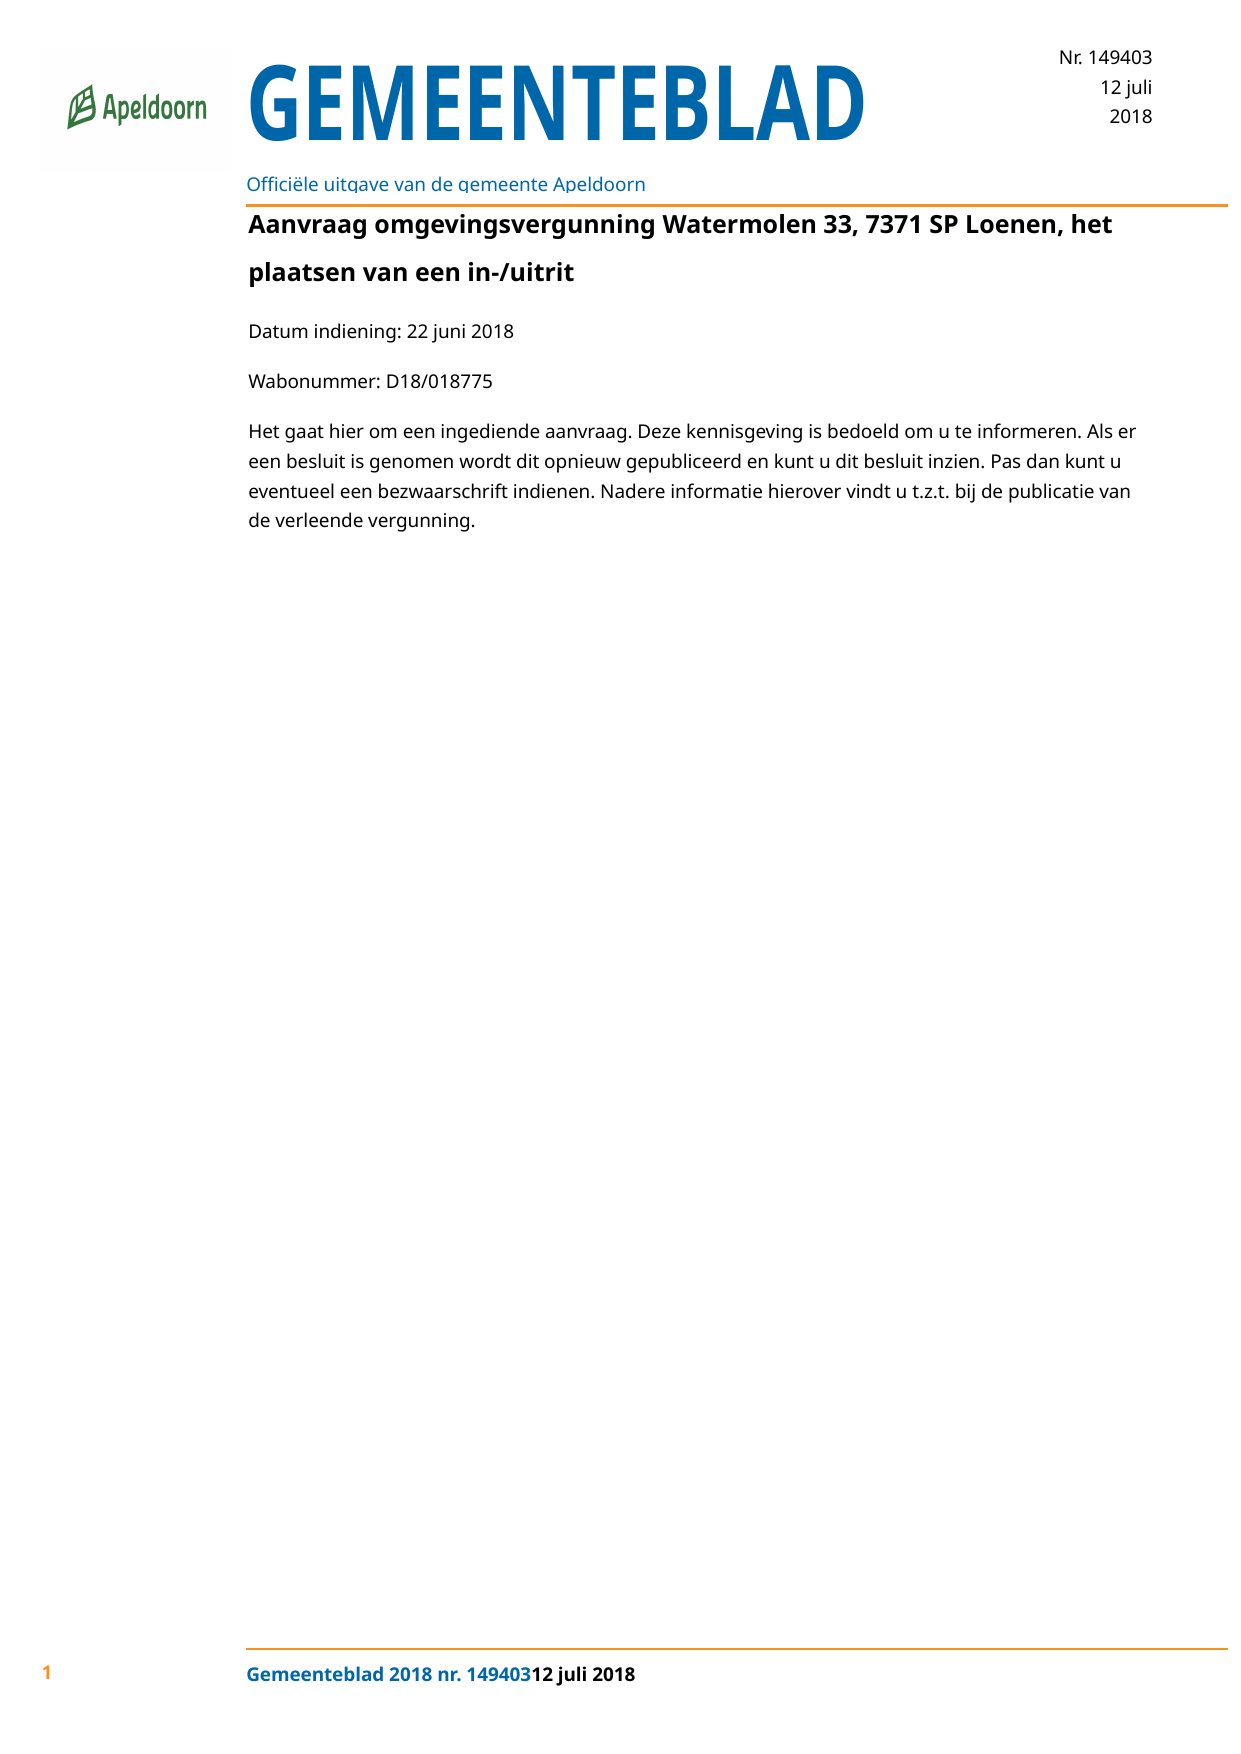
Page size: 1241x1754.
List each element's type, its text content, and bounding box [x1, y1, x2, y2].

text Wabonummer: D18/018775 [248, 368, 1152, 394]
text Datum indiening: 22 juni 2018 [248, 318, 1152, 344]
picture [41, 47, 231, 172]
text Het gaat hier om een ingediende aanvraag. Deze kennisgeving is bedoeld om u te informeren. Als er een besluit is genomen wordt dit opnieuw gepubliceerd en kunt u dit besluit inzien. Pas dan kunt u eventueel een bezwaarschrift indienen. Nadere informatie hierover vindt u t.z.t. bij de publicatie van de verleende vergunning. [248, 419, 1152, 533]
text Aanvraag omgevingsvergunning Watermolen 33, 7371 SP Loenen, het plaatsen van een in-/uitrit [248, 207, 1152, 288]
